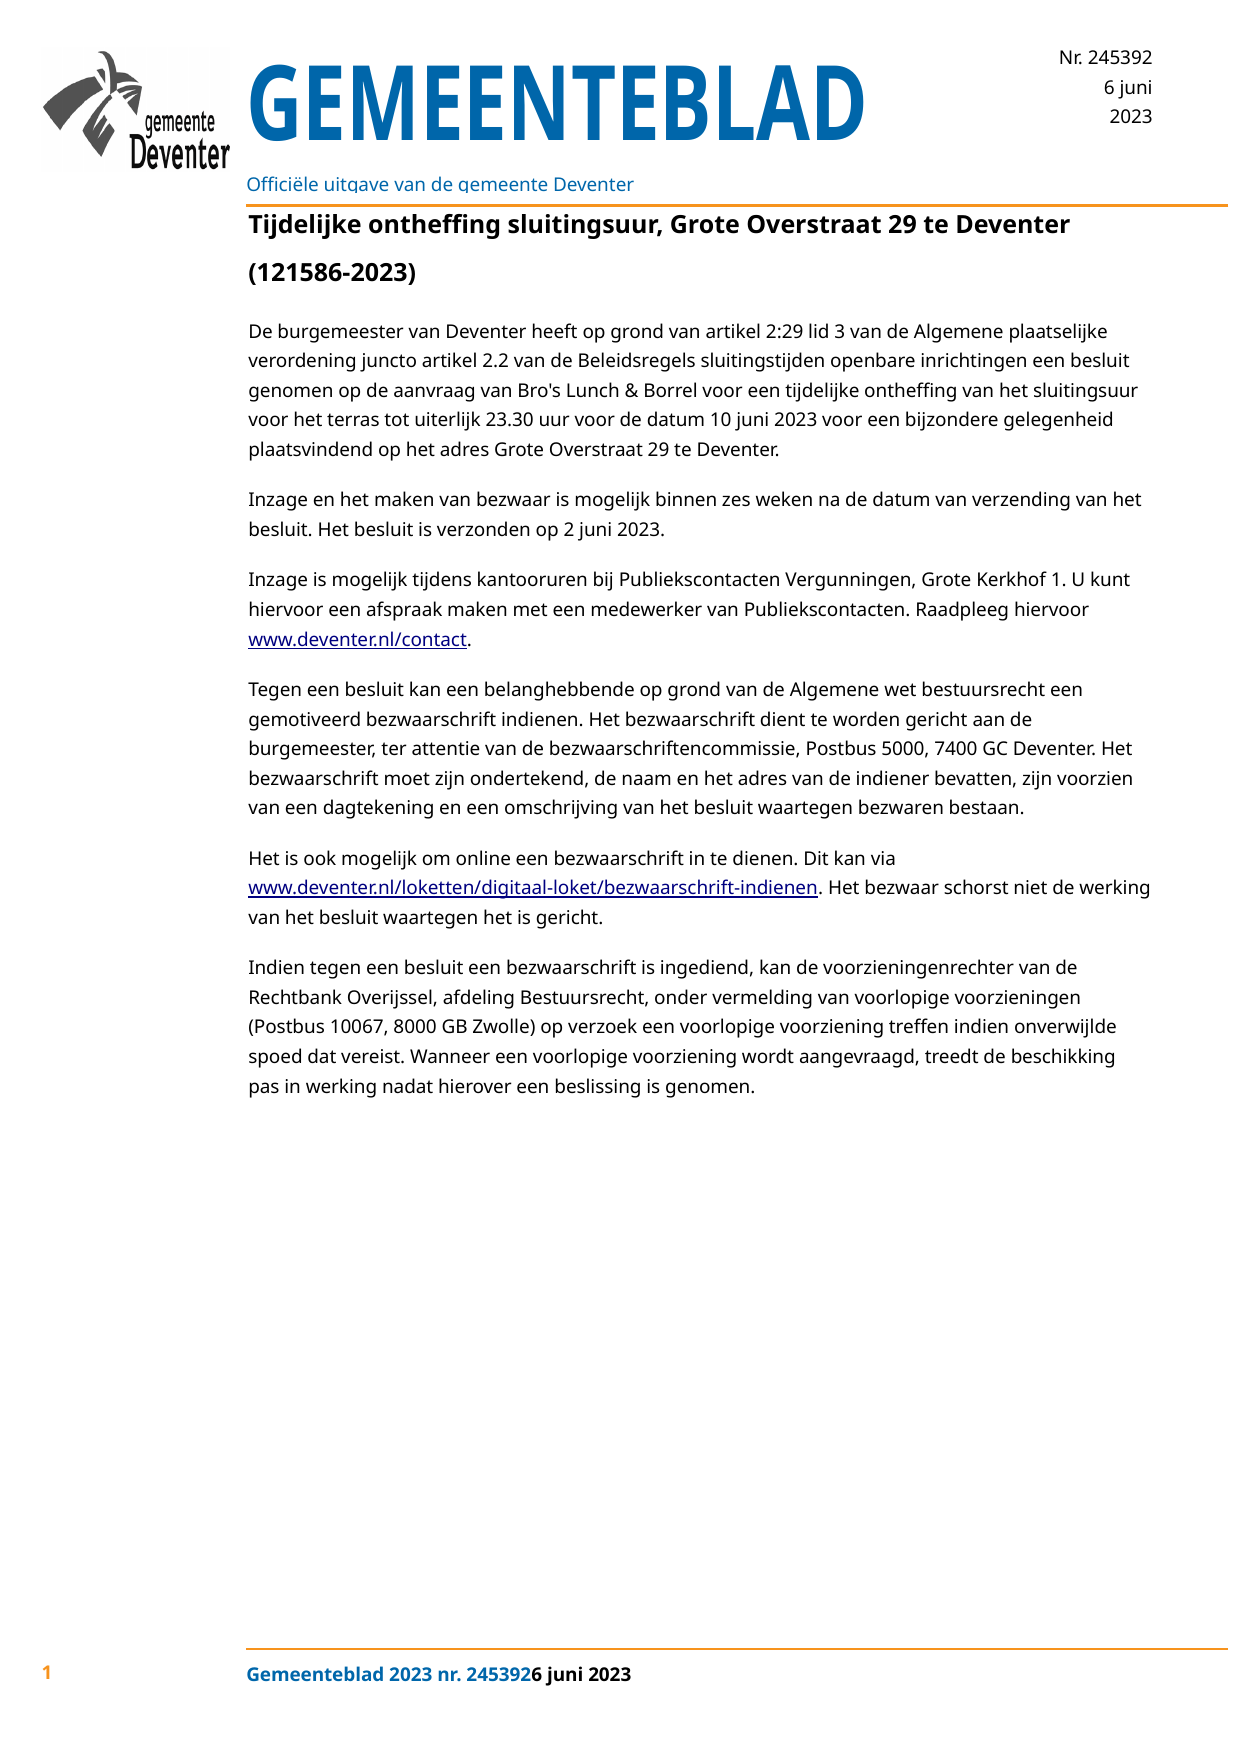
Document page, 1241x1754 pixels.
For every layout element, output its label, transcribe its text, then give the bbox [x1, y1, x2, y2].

text Tegen een besluit kan een belanghebbende op grond van de Algemene wet bestuursrecht een gemotiveerd bezwaarschrift indienen. Het bezwaarschrift dient te worden gericht aan de burgemeester, ter attentie van de bezwaarschriftencommissie, Postbus 5000, 7400 GC Deventer. Het bezwaarschrift moet zijn ondertekend, de naam en het adres van de indiener bevatten, zijn voorzien van een dagtekening en een omschrijving van het besluit waartegen bezwaren bestaan. [248, 676, 1152, 820]
text Inzage en het maken van bezwaar is mogelijk binnen zes weken na de datum van verzending van het besluit. Het besluit is verzonden op 2 juni 2023. [248, 487, 1152, 542]
text Indien tegen een besluit een bezwaarschrift is ingediend, kan de voorzieningenrechter van de Rechtbank Overijssel, afdeling Bestuursrecht, onder vermelding van voorlopige voorzieningen (Postbus 10067, 8000 GB Zwolle) op verzoek een voorlopige voorziening treffen indien onverwijlde spoed dat vereist. Wanneer een voorlopige voorziening wordt aangevraagd, treedt de beschikking pas in werking nadat hierover een beslissing is genomen. [248, 954, 1152, 1099]
text Het is ook mogelijk om online een bezwaarschrift in te dienen. Dit kan via www.deventer.nl/loketten/digitaal-loket/bezwaarschrift-indienen. Het bezwaar schorst niet de werking van het besluit waartegen het is gericht. [248, 845, 1152, 930]
text Inzage is mogelijk tijdens kantooruren bij Publiekscontacten Vergunningen, Grote Kerkhof 1. U kunt hiervoor een afspraak maken met een medewerker van Publiekscontacten. Raadpleeg hiervoor www.deventer.nl/contact. [248, 567, 1152, 652]
text Tijdelijke ontheffing sluitingsuur, Grote Overstraat 29 te Deventer (121586-2023) [248, 207, 1152, 288]
text De burgemeester van Deventer heeft op grond van artikel 2:29 lid 3 van de Algemene plaatselijke verordening juncto artikel 2.2 van de Beleidsregels sluitingstijden openbare inrichtingen een besluit genomen op de aanvraag van Bro's Lunch & Borrel voor een tijdelijke ontheffing van het sluitingsuur voor het terras tot uiterlijk 23.30 uur voor de datum 10 juni 2023 voor een bijzondere gelegenheid plaatsvindend op het adres Grote Overstraat 29 te Deventer. [248, 318, 1152, 462]
picture [41, 47, 231, 172]
